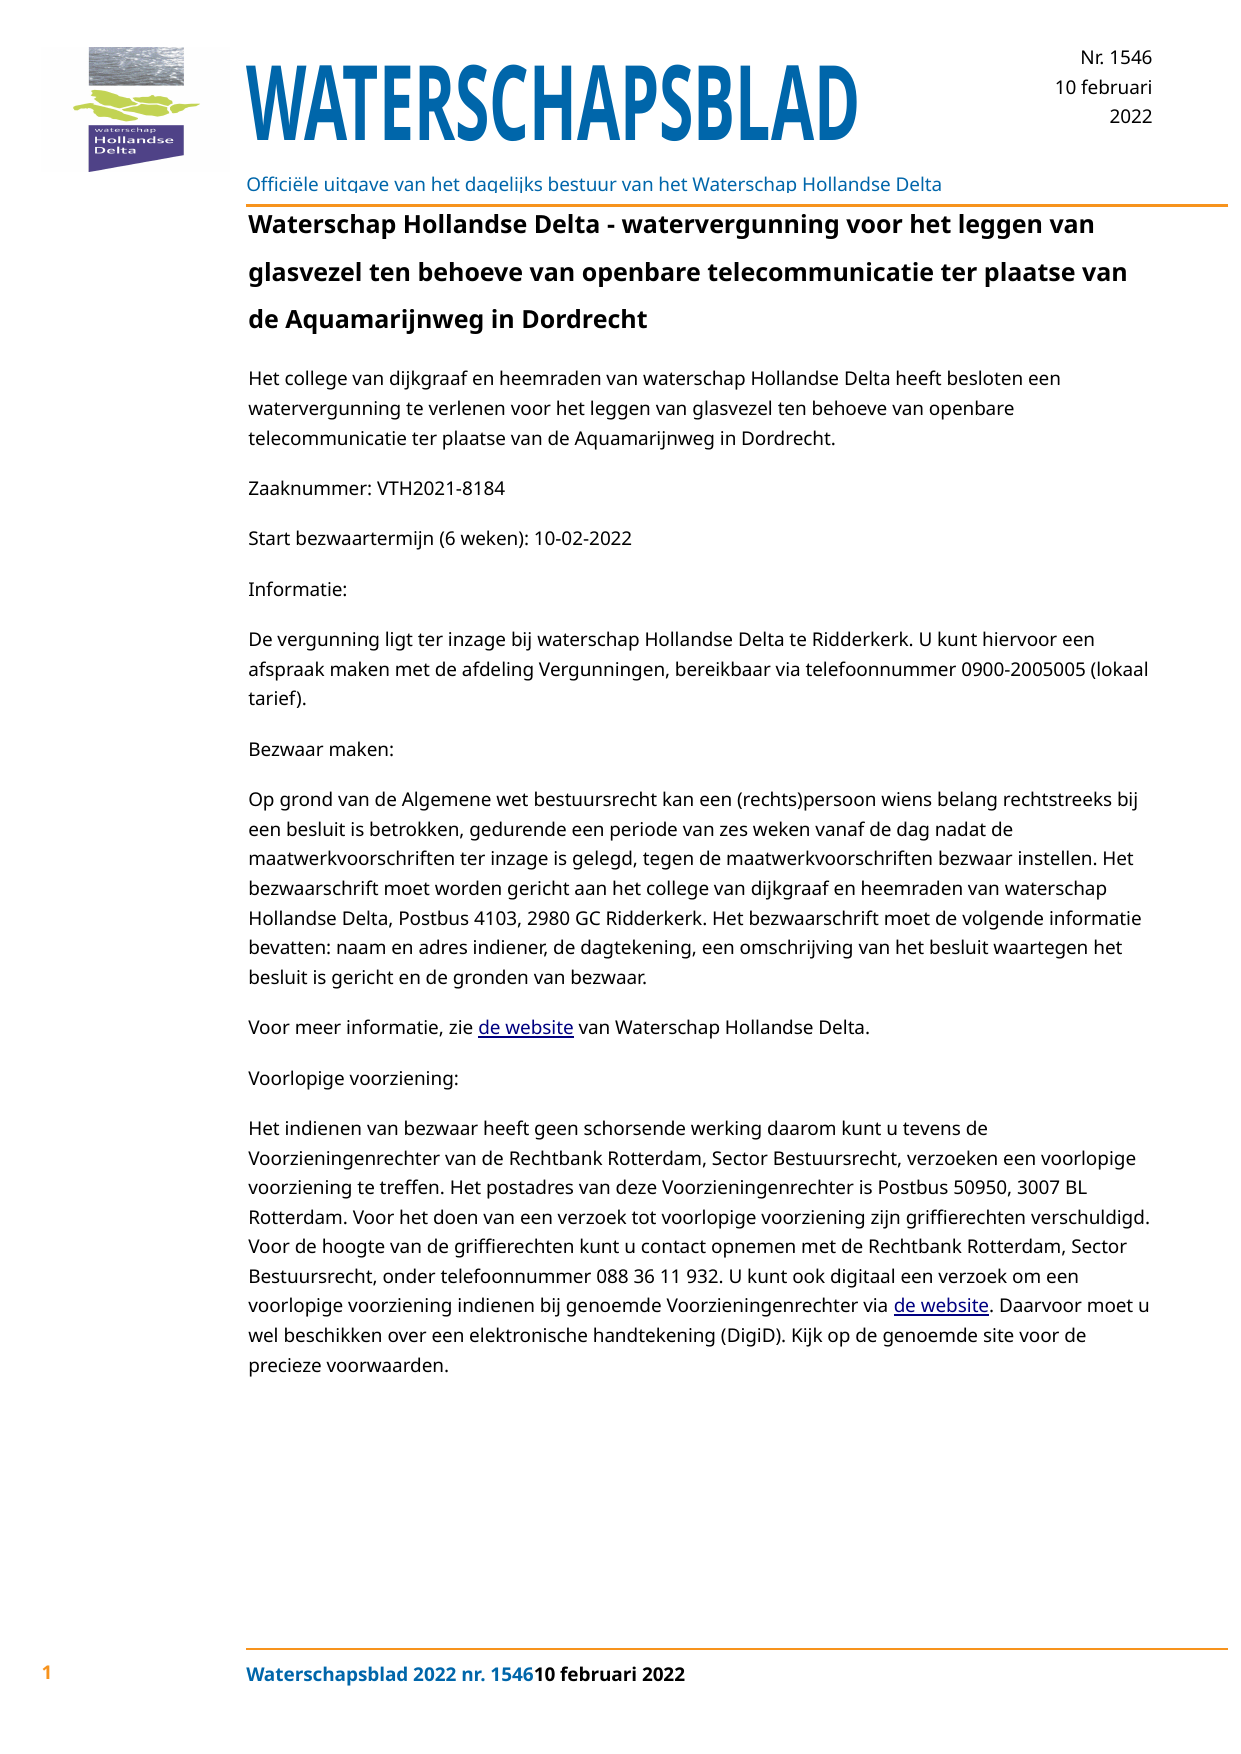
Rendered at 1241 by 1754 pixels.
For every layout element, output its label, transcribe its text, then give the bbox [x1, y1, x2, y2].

text Informatie: [248, 576, 1152, 602]
text Bezwaar maken: [248, 736, 1152, 762]
text Voor meer informatie, zie de website van Waterschap Hollandse Delta. [248, 1014, 1152, 1040]
text Voorlopige voorziening: [248, 1065, 1152, 1090]
text Waterschap Hollandse Delta - watervergunning voor het leggen van glasvezel ten behoeve van openbare telecommunicatie ter plaatse van de Aquamarijnweg in Dordrecht [248, 207, 1152, 336]
text Zaaknummer: VTH2021-8184 [248, 475, 1152, 501]
picture [41, 47, 231, 172]
text Het indienen van bezwaar heeft geen schorsende werking daarom kunt u tevens de Voorzieningenrechter van de Rechtbank Rotterdam, Sector Bestuursrecht, verzoeken een voorlopige voorziening te treffen. Het postadres van deze Voorzieningenrechter is Postbus 50950, 3007 BL Rotterdam. Voor het doen van een verzoek tot voorlopige voorziening zijn griffierechten verschuldigd. Voor de hoogte van de griffierechten kunt u contact opnemen met de Rechtbank Rotterdam, Sector Bestuursrecht, onder telefoonnummer 088 36 11 932. U kunt ook digitaal een verzoek om een voorlopige voorziening indienen bij genoemde Voorzieningenrechter via de website. Daarvoor moet u wel beschikken over een elektronische handtekening (DigiD). Kijk op de genoemde site voor de precieze voorwaarden. [248, 1115, 1152, 1377]
text Start bezwaartermijn (6 weken): 10-02-2022 [248, 526, 1152, 551]
text De vergunning ligt ter inzage bij waterschap Hollandse Delta te Ridderkerk. U kunt hiervoor een afspraak maken met de afdeling Vergunningen, bereikbaar via telefoonnummer 0900-2005005 (lokaal tarief). [248, 626, 1152, 711]
text Op grond van de Algemene wet bestuursrecht kan een (rechts)persoon wiens belang rechtstreeks bij een besluit is betrokken, gedurende een periode van zes weken vanaf de dag nadat de maatwerkvoorschriften ter inzage is gelegd, tegen de maatwerkvoorschriften bezwaar instellen. Het bezwaarschrift moet worden gericht aan het college van dijkgraaf en heemraden van waterschap Hollandse Delta, Postbus 4103, 2980 GC Ridderkerk. Het bezwaarschrift moet de volgende informatie bevatten: naam en adres indiener, de dagtekening, een omschrijving van het besluit waartegen het besluit is gericht en de gronden van bezwaar. [248, 786, 1152, 989]
text Het college van dijkgraaf en heemraden van waterschap Hollandse Delta heeft besloten een watervergunning te verlenen voor het leggen van glasvezel ten behoeve van openbare telecommunicatie ter plaatse van de Aquamarijnweg in Dordrecht. [248, 366, 1152, 450]
